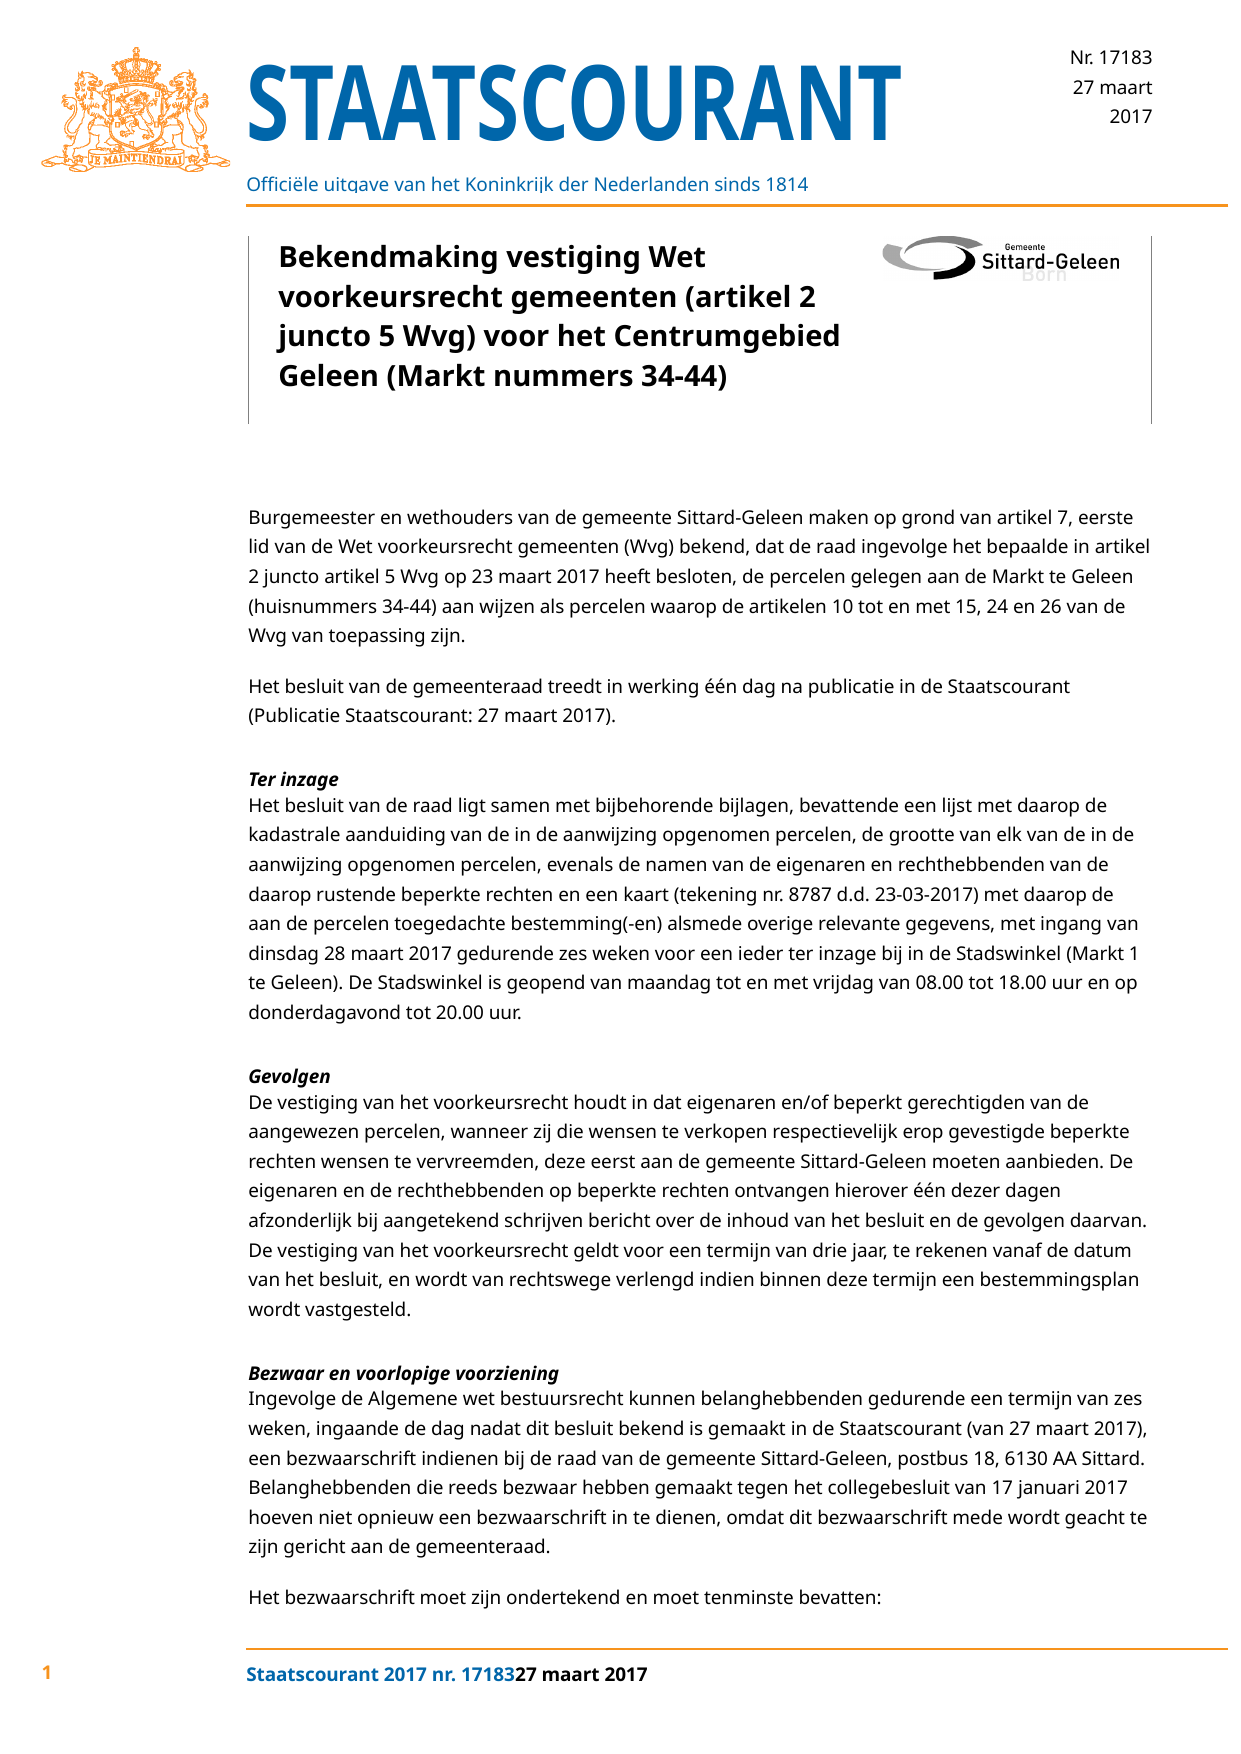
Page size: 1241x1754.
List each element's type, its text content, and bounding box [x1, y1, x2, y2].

text Burgemeester en wethouders van de gemeente Sittard-Geleen maken op grond van artikel 7, eerste lid van de Wet voorkeursrecht gemeenten (Wvg) bekend, dat de raad ingevolge het bepaalde in artikel 2 juncto artikel 5 Wvg op 23 maart 2017 heeft besloten, de percelen gelegen aan de Markt te Geleen (huisnummers 34-44) aan wijzen als percelen waarop de artikelen 10 tot en met 15, 24 en 26 van de Wvg van toepassing zijn. [248, 504, 1152, 648]
text Het besluit van de raad ligt samen met bijbehorende bijlagen, bevattende een lijst met daarop de kadastrale aanduiding van de in de aanwijzing opgenomen percelen, de grootte van elk van de in de aanwijzing opgenomen percelen, evenals de namen van de eigenaren en rechthebbenden van de daarop rustende beperkte rechten en een kaart (tekening nr. 8787 d.d. 23-03-2017) met daarop de aan de percelen toegedachte bestemming(-en) alsmede overige relevante gegevens, met ingang van dinsdag 28 maart 2017 gedurende zes weken voor een ieder ter inzage bij in de Stadswinkel (Markt 1 te Geleen). De Stadswinkel is geopend van maandag tot en met vrijdag van 08.00 tot 18.00 uur en op donderdagavond tot 20.00 uur. [248, 792, 1152, 1025]
text De vestiging van het voorkeursrecht houdt in dat eigenaren en/of beperkt gerechtigden van de aangewezen percelen, wanneer zij die wensen te verkopen respectievelijk erop gevestigde beperkte rechten wensen te vervreemden, deze eerst aan de gemeente Sittard-Geleen moeten aanbieden. De eigenaren en de rechthebbenden op beperkte rechten ontvangen hierover één dezer dagen afzonderlijk bij aangetekend schrijven bericht over de inhoud van het besluit en de gevolgen daarvan. De vestiging van het voorkeursrecht geldt voor een termijn van drie jaar, te rekenen vanaf de datum van het besluit, en wordt van rechtswege verlengd indien binnen deze termijn een bestemmingsplan wordt vastgesteld. [248, 1089, 1152, 1322]
text Het bezwaarschrift moet zijn ondertekend en moet tenminste bevatten: [248, 1584, 1152, 1610]
picture [882, 236, 1119, 281]
text Ter inzage [248, 766, 1152, 792]
table_header [850, 236, 1151, 424]
text Gevolgen [248, 1063, 1152, 1089]
table_header Bekendmaking vestiging Wet voorkeursrecht gemeenten (artikel 2 juncto 5 Wvg) voor het Centrumgebied Geleen (Markt nummers 34-44) [249, 236, 850, 424]
text Ingevolge de Algemene wet bestuursrecht kunnen belanghebbenden gedurende een termijn van zes weken, ingaande de dag nadat dit besluit bekend is gemaakt in de Staatscourant (van 27 maart 2017), een bezwaarschrift indienen bij de raad van de gemeente Sittard-Geleen, postbus 18, 6130 AA Sittard. Belanghebbenden die reeds bezwaar hebben gemaakt tegen het collegebesluit van 17 januari 2017 hoeven niet opnieuw een bezwaarschrift in te dienen, omdat dit bezwaarschrift mede wordt geacht te zijn gericht aan de gemeenteraad. [248, 1386, 1152, 1559]
picture [41, 47, 231, 172]
text Het besluit van de gemeenteraad treedt in werking één dag na publicatie in de Staatscourant (Publicatie Staatscourant: 27 maart 2017). [248, 673, 1152, 728]
text Bezwaar en voorlopige voorziening [248, 1360, 1152, 1386]
